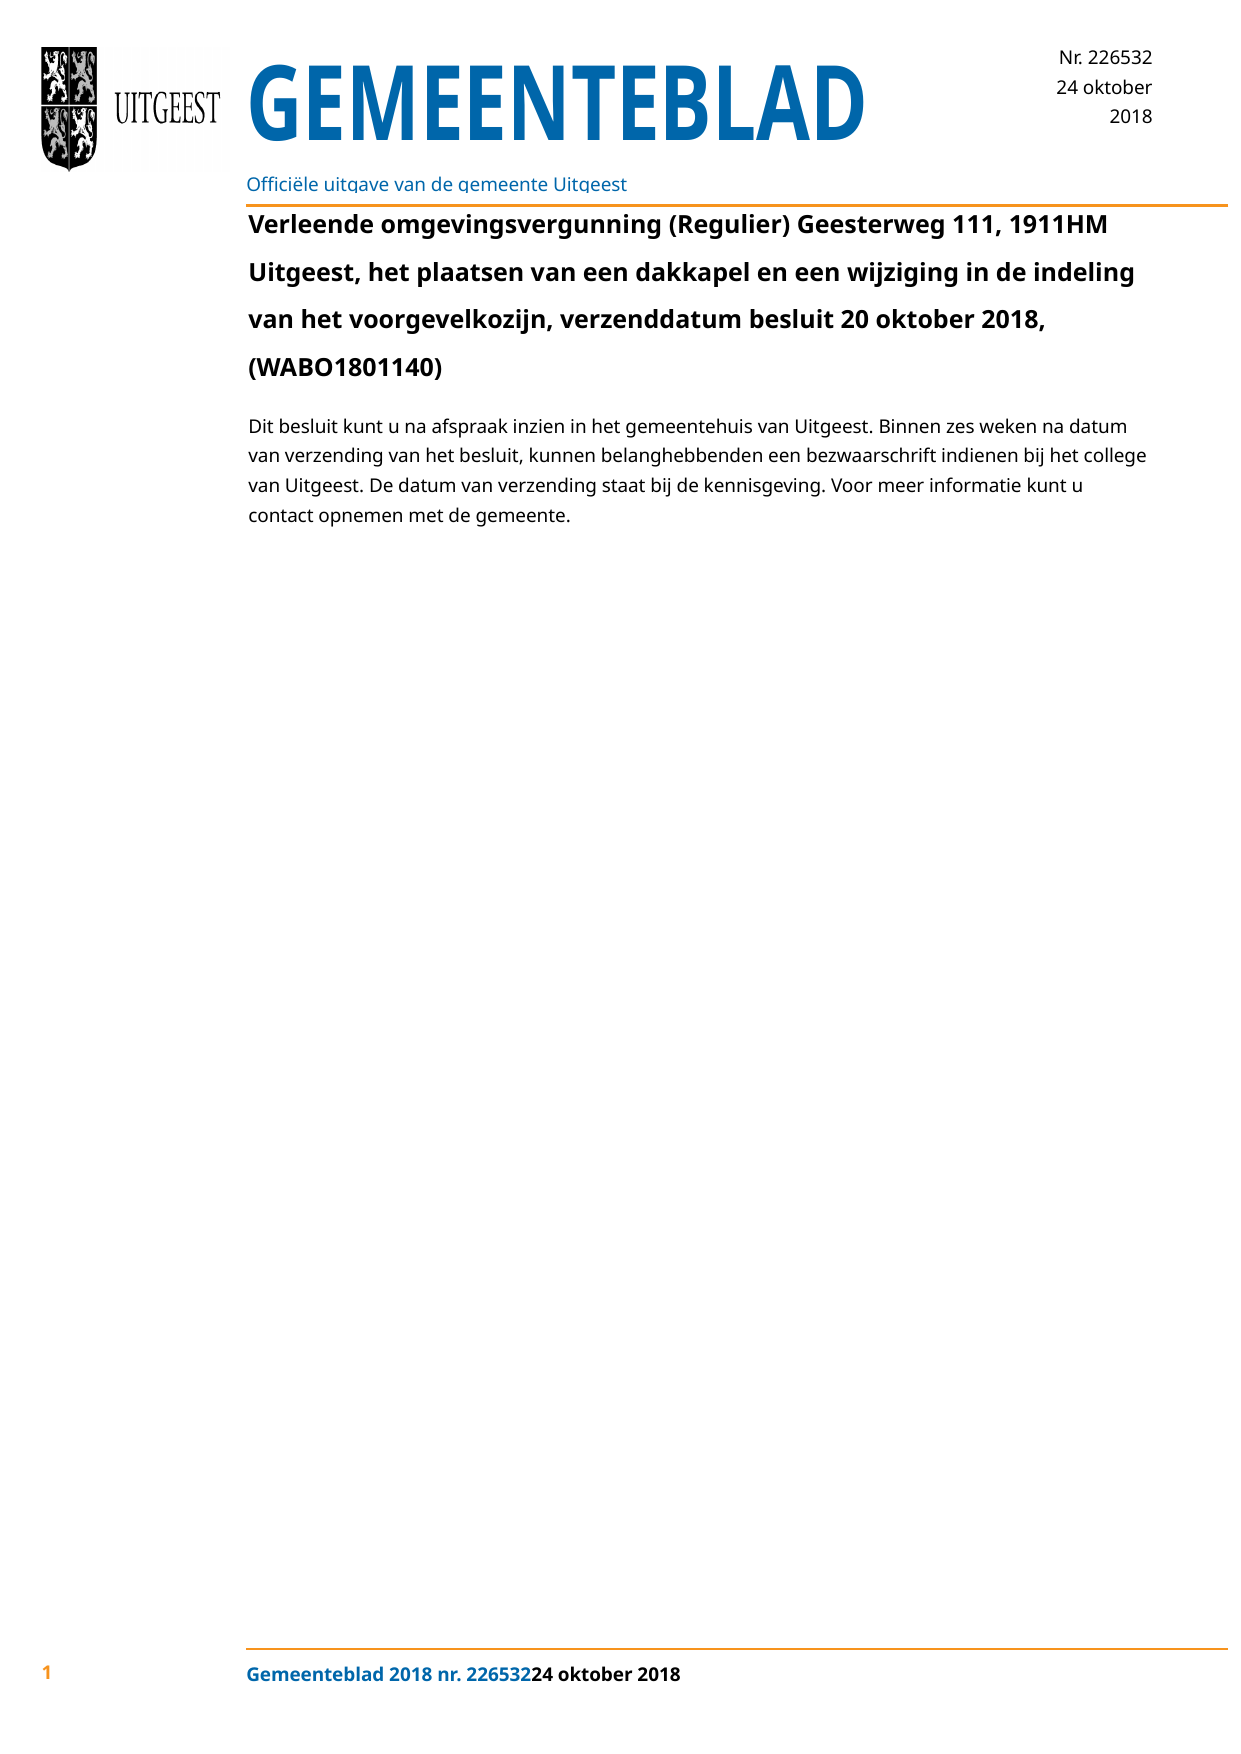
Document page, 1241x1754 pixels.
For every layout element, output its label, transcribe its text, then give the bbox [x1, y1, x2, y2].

text Verleende omgevingsvergunning (Regulier) Geesterweg 111, 1911HM Uitgeest, het plaatsen van een dakkapel en een wijziging in de indeling van het voorgevelkozijn, verzenddatum besluit 20 oktober 2018, (WABO1801140) [248, 207, 1152, 384]
picture [41, 47, 231, 172]
text Dit besluit kunt u na afspraak inzien in het gemeentehuis van Uitgeest. Binnen zes weken na datum van verzending van het besluit, kunnen belanghebbenden een bezwaarschrift indienen bij het college van Uitgeest. De datum van verzending staat bij de kennisgeving. Voor meer informatie kunt u contact opnemen met de gemeente. [248, 413, 1152, 528]
